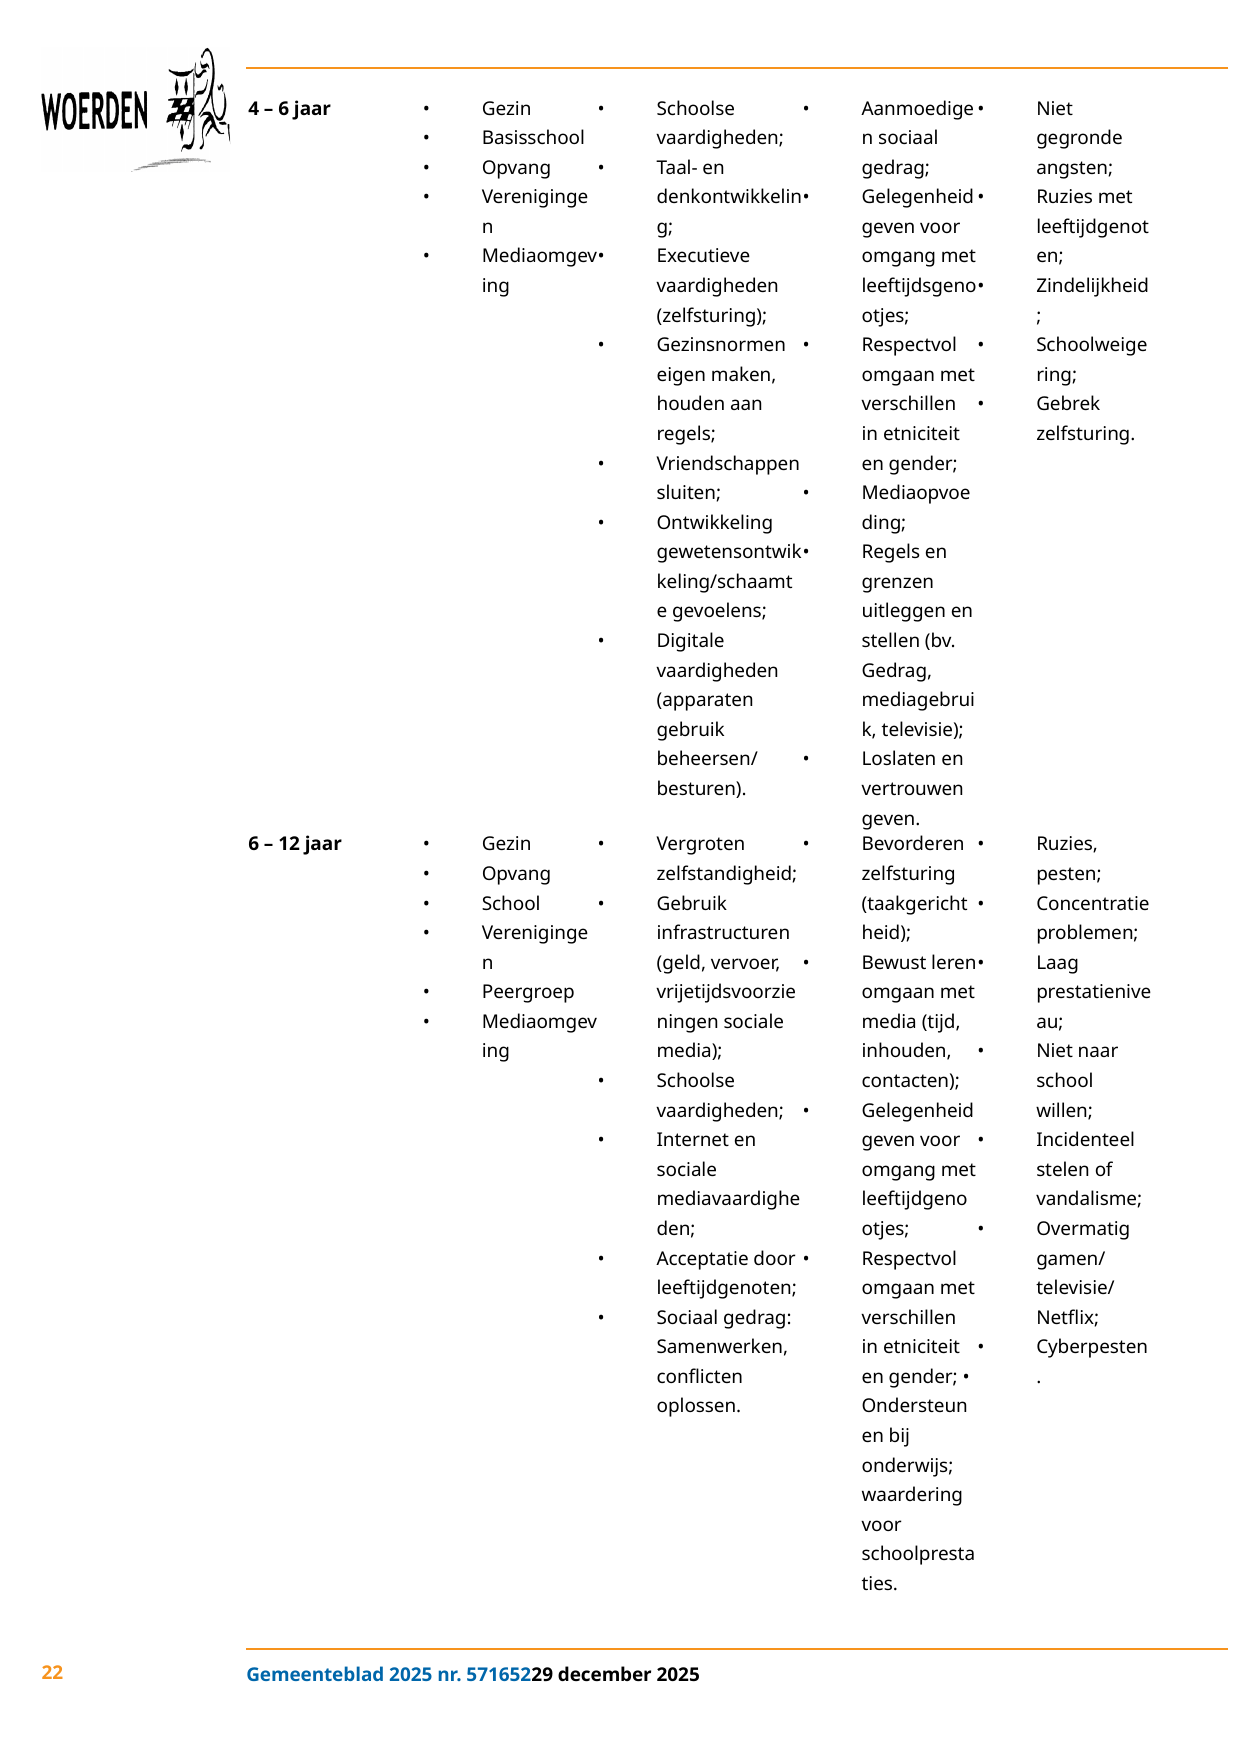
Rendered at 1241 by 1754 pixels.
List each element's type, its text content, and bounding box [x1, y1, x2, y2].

picture [41, 47, 231, 172]
table_cell Ruzies, pesten; Concentratieproblemen; Laag prestatieniveau; Niet naar school willen; Incidenteel stelen of vandalisme; Overmatig gamen/ televisie/ Netflix; Cyberpesten. [977, 831, 1152, 1596]
table_cell Bevorderen zelfsturing (taakgerichtheid); Bewust leren omgaan met media (tijd, inhouden, contacten); Gelegenheid geven voor omgang met leeftijdgenootjes; Respectvol omgaan met verschillen in etniciteit en gender; • Ondersteunen bij onderwijs; waardering voor schoolprestaties. [802, 831, 977, 1596]
table_cell Schoolse vaardigheden; Taal- en denkontwikkeling; Executieve vaardigheden (zelfsturing); Gezinsnormen eigen maken, houden aan regels; Vriendschappen sluiten; Ontwikkeling gewetensontwikkeling/schaamte gevoelens; Digitale vaardigheden (apparaten gebruik beheersen/ besturen). [597, 95, 802, 831]
table_cell Vergroten zelfstandigheid; Gebruik infrastructuren (geld, vervoer, vrijetijdsvoorzieningen sociale media); Schoolse vaardigheden; Internet en sociale mediavaardigheden; Acceptatie door leeftijdgenoten; Sociaal gedrag: Samenwerken, conflicten oplossen. [597, 831, 802, 1596]
table_cell 6 – 12 jaar [248, 831, 423, 1596]
table_cell Gezin Basisschool Opvang Verenigingen Mediaomgeving [423, 95, 597, 831]
table_cell Aanmoedigen sociaal gedrag; Gelegenheid geven voor omgang met leeftijdsgenootjes; Respectvol omgaan met verschillen in etniciteit en gender; Mediaopvoeding; Regels en grenzen uitleggen en stellen (bv. Gedrag, mediagebruik, televisie); Loslaten en vertrouwen geven. [802, 95, 977, 831]
table_cell Niet gegronde angsten; Ruzies met leeftijdgenoten; Zindelijkheid; Schoolweigering; Gebrek zelfsturing. [977, 95, 1152, 831]
table_cell 4 – 6 jaar [248, 95, 423, 831]
table_cell Gezin Opvang School Verenigingen Peergroep Mediaomgeving [423, 831, 597, 1596]
